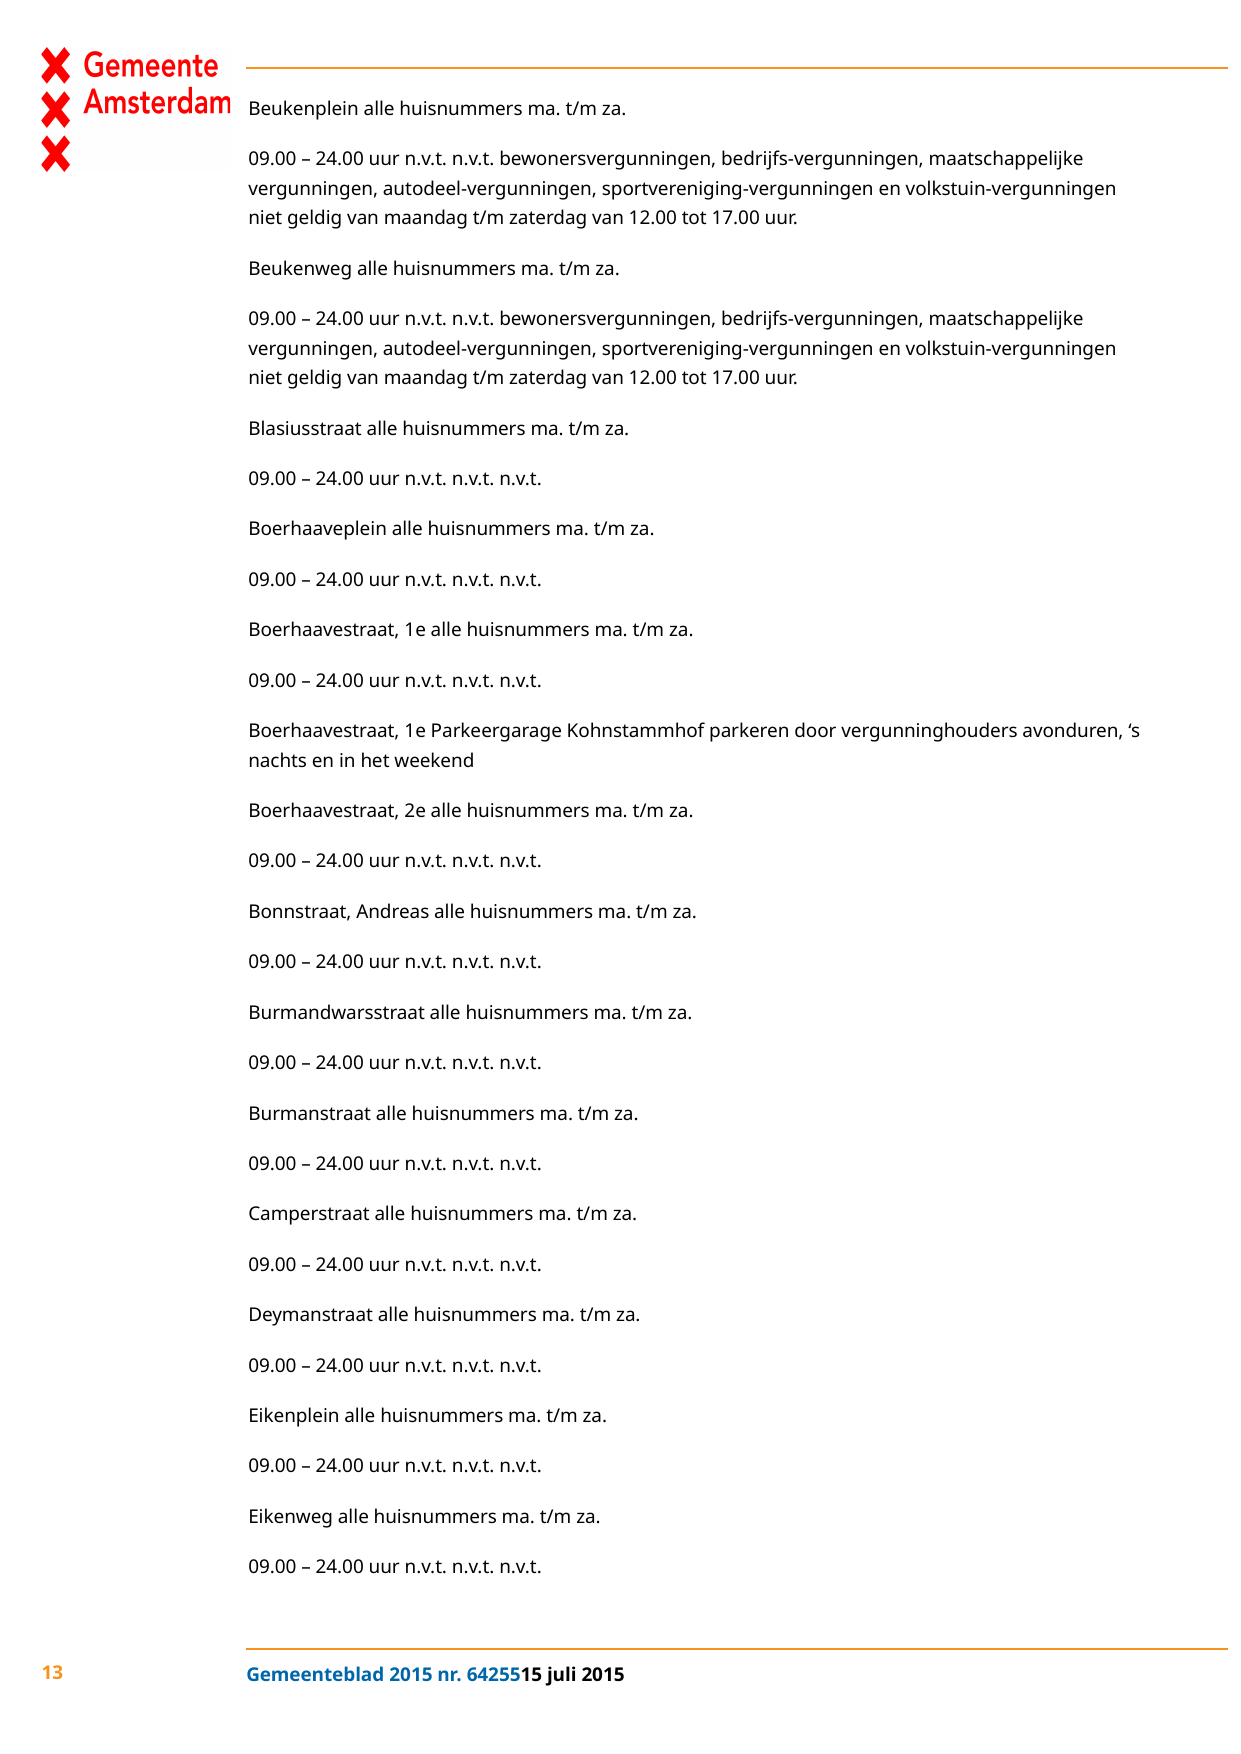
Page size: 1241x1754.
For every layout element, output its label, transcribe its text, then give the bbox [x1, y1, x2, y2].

text Blasiusstraat alle huisnummers ma. t/m za. [248, 415, 1152, 441]
text 09.00 – 24.00 uur n.v.t. n.v.t. n.v.t. [248, 1150, 1152, 1176]
text Camperstraat alle huisnummers ma. t/m za. [248, 1201, 1152, 1226]
text Beukenplein alle huisnummers ma. t/m za. [248, 95, 1152, 121]
text 09.00 – 24.00 uur n.v.t. n.v.t. n.v.t. [248, 465, 1152, 491]
text Bonnstraat, Andreas alle huisnummers ma. t/m za. [248, 898, 1152, 924]
text 09.00 – 24.00 uur n.v.t. n.v.t. n.v.t. [248, 667, 1152, 693]
text 09.00 – 24.00 uur n.v.t. n.v.t. n.v.t. [248, 848, 1152, 873]
text Eikenweg alle huisnummers ma. t/m za. [248, 1503, 1152, 1529]
picture [41, 47, 231, 172]
text Boerhaavestraat, 1e Parkeergarage Kohnstammhof parkeren door vergunninghouders avonduren, ‘s nachts en in het weekend [248, 717, 1152, 773]
text 09.00 – 24.00 uur n.v.t. n.v.t. n.v.t. [248, 1251, 1152, 1277]
text 09.00 – 24.00 uur n.v.t. n.v.t. n.v.t. [248, 948, 1152, 974]
text Beukenweg alle huisnummers ma. t/m za. [248, 255, 1152, 281]
text Boerhaavestraat, 2e alle huisnummers ma. t/m za. [248, 797, 1152, 823]
text 09.00 – 24.00 uur n.v.t. n.v.t. bewonersvergunningen, bedrijfs-vergunningen, maatschappelijke vergunningen, autodeel-vergunningen, sportvereniging-vergunningen en volkstuin-vergunningen niet geldig van maandag t/m zaterdag van 12.00 tot 17.00 uur. [248, 305, 1152, 390]
text 09.00 – 24.00 uur n.v.t. n.v.t. n.v.t. [248, 1553, 1152, 1579]
text 09.00 – 24.00 uur n.v.t. n.v.t. n.v.t. [248, 1352, 1152, 1378]
text 09.00 – 24.00 uur n.v.t. n.v.t. n.v.t. [248, 566, 1152, 592]
text Burmanstraat alle huisnummers ma. t/m za. [248, 1100, 1152, 1126]
text 09.00 – 24.00 uur n.v.t. n.v.t. n.v.t. [248, 1453, 1152, 1478]
text Deymanstraat alle huisnummers ma. t/m za. [248, 1301, 1152, 1327]
text 09.00 – 24.00 uur n.v.t. n.v.t. bewonersvergunningen, bedrijfs-vergunningen, maatschappelijke vergunningen, autodeel-vergunningen, sportvereniging-vergunningen en volkstuin-vergunningen niet geldig van maandag t/m zaterdag van 12.00 tot 17.00 uur. [248, 145, 1152, 230]
text Burmandwarsstraat alle huisnummers ma. t/m za. [248, 999, 1152, 1025]
text Boerhaaveplein alle huisnummers ma. t/m za. [248, 516, 1152, 541]
text 09.00 – 24.00 uur n.v.t. n.v.t. n.v.t. [248, 1049, 1152, 1075]
text Eikenplein alle huisnummers ma. t/m za. [248, 1402, 1152, 1428]
text Boerhaavestraat, 1e alle huisnummers ma. t/m za. [248, 616, 1152, 642]
